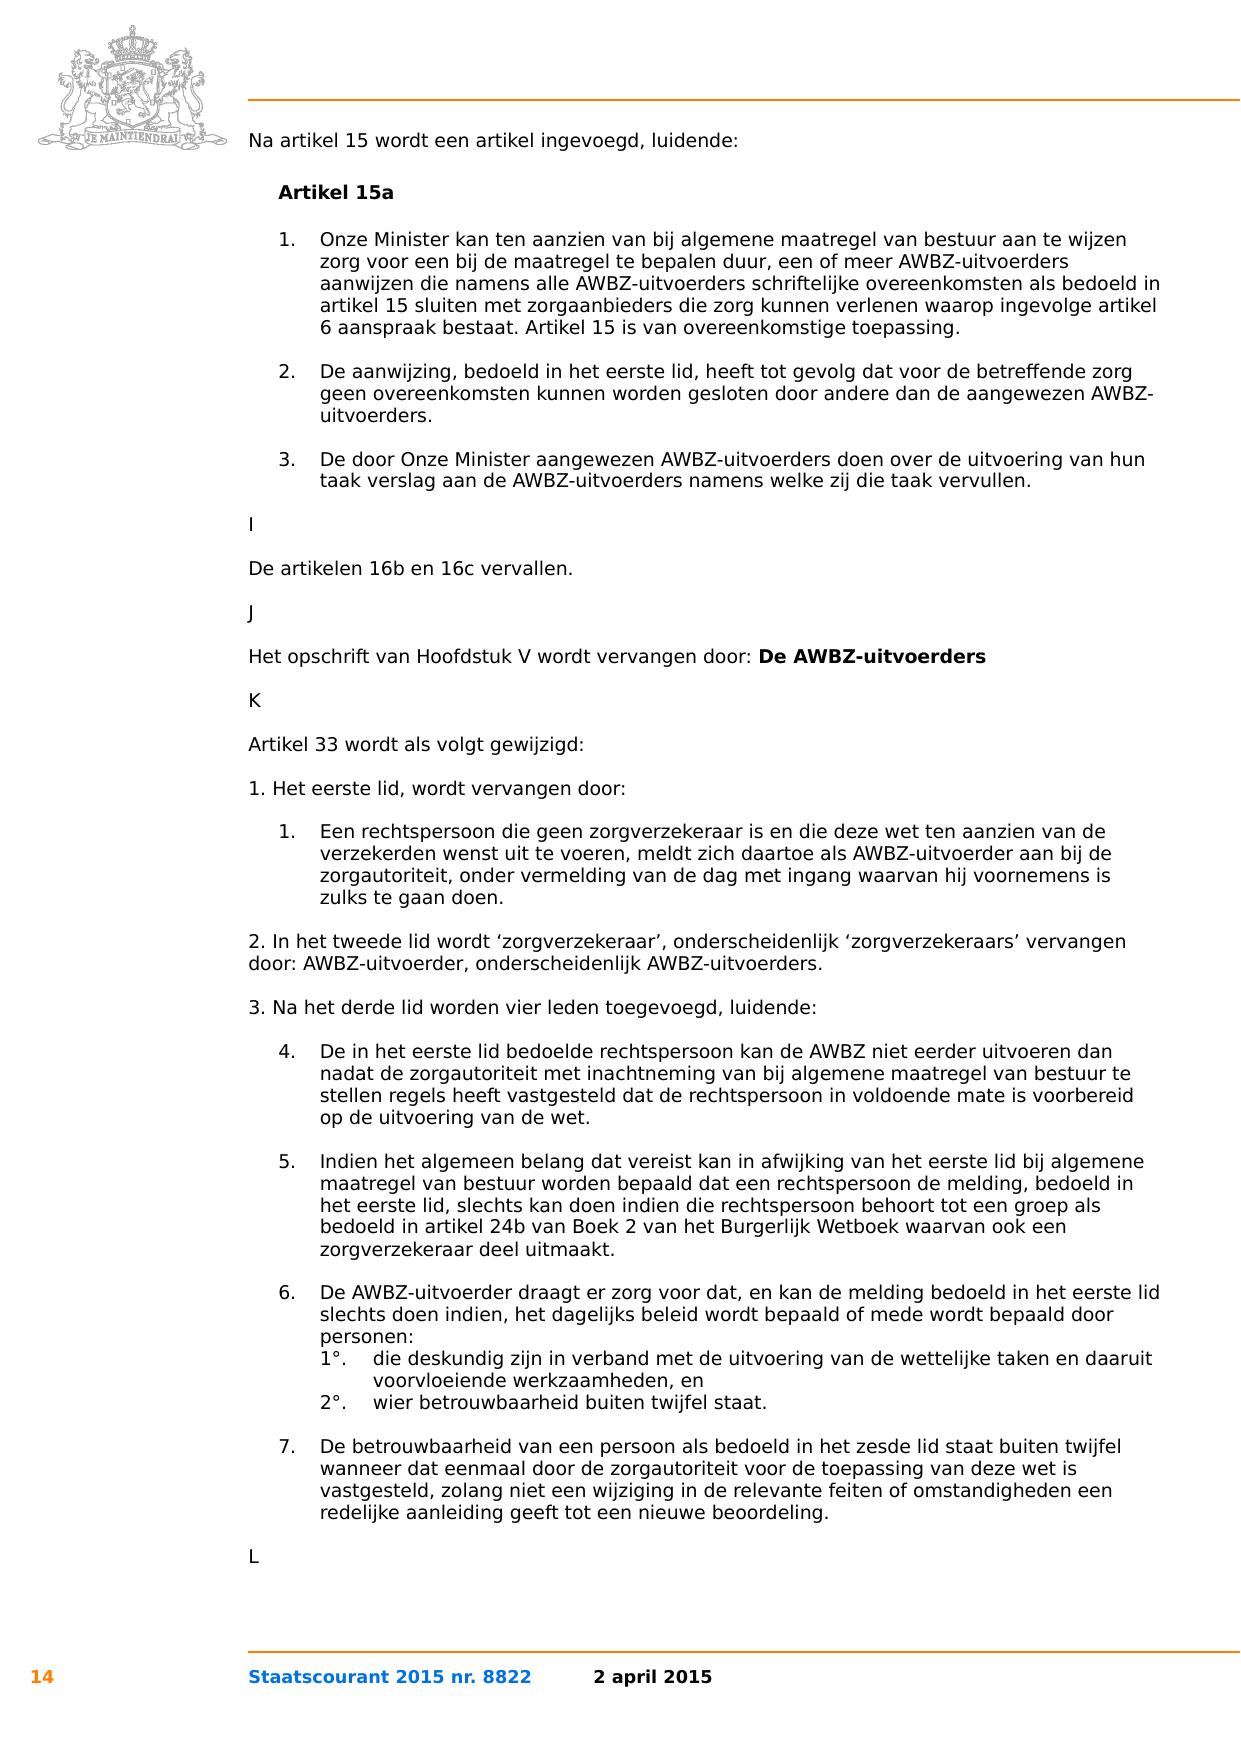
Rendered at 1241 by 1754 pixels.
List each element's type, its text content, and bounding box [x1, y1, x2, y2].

text Na artikel 15 wordt een artikel ingevoegd, luidende: [248, 130, 1163, 152]
text 2°. wier betrouwbaarheid buiten twijfel staat. [319, 1392, 1163, 1414]
picture [38, 25, 227, 150]
text J [248, 602, 1163, 624]
text 1. Onze Minister kan ten aanzien van bij algemene maatregel van bestuur aan te wijzen zorg voor een bij de maatregel te bepalen duur, een of meer AWBZ-uitvoerders aanwijzen die namens alle AWBZ-uitvoerders schriftelijke overeenkomsten als bedoeld in artikel 15 sluiten met zorgaanbieders die zorg kunnen verlenen waarop ingevolge artikel 6 aanspraak bestaat. Artikel 15 is van overeenkomstige toepassing. [278, 229, 1163, 339]
text 5. Indien het algemeen belang dat vereist kan in afwijking van het eerste lid bij algemene maatregel van bestuur worden bepaald dat een rechtspersoon de melding, bedoeld in het eerste lid, slechts kan doen indien die rechtspersoon behoort tot een groep als bedoeld in artikel 24b van Boek 2 van het Burgerlijk Wetboek waarvan ook een zorgverzekeraar deel uitmaakt. [278, 1151, 1163, 1260]
text I [248, 514, 1163, 536]
text 2. In het tweede lid wordt ‘zorgverzekeraar’, onderscheidenlijk ‘zorgverzekeraars’ vervangen door: AWBZ-uitvoerder, onderscheidenlijk AWBZ-uitvoerders. [248, 931, 1163, 975]
text 1°. die deskundig zijn in verband met de uitvoering van de wettelijke taken en daaruit voorvloeiende werkzaamheden, en [319, 1348, 1163, 1392]
text 3. De door Onze Minister aangewezen AWBZ-uitvoerders doen over de uitvoering van hun taak verslag aan de AWBZ-uitvoerders namens welke zij die taak vervullen. [278, 448, 1163, 492]
text 1. Een rechtspersoon die geen zorgverzekeraar is en die deze wet ten aanzien van de verzekerden wenst uit te voeren, meldt zich daartoe als AWBZ-uitvoerder aan bij de zorgautoriteit, onder vermelding van de dag met ingang waarvan hij voornemens is zulks te gaan doen. [278, 821, 1163, 909]
text 1. Het eerste lid, wordt vervangen door: [248, 777, 1163, 799]
subtitle Artikel 15a [278, 182, 1163, 204]
text Artikel 33 wordt als volgt gewijzigd: [248, 733, 1163, 756]
text 6. De AWBZ-uitvoerder draagt er zorg voor dat, en kan de melding bedoeld in het eerste lid slechts doen indien, het dagelijks beleid wordt bepaald of mede wordt bepaald door personen: [278, 1282, 1163, 1348]
text 2. De aanwijzing, bedoeld in het eerste lid, heeft tot gevolg dat voor de betreffende zorg geen overeenkomsten kunnen worden gesloten door andere dan de aangewezen AWBZ-uitvoerders. [278, 361, 1163, 427]
text Het opschrift van Hoofdstuk V wordt vervangen door: De AWBZ-uitvoerders [248, 646, 1163, 668]
text De artikelen 16b en 16c vervallen. [248, 558, 1163, 580]
text 7. De betrouwbaarheid van een persoon als bedoeld in het zesde lid staat buiten twijfel wanneer dat eenmaal door de zorgautoriteit voor de toepassing van deze wet is vastgesteld, zolang niet een wijziging in de relevante feiten of omstandigheden een redelijke aanleiding geeft tot een nieuwe beoordeling. [278, 1436, 1163, 1524]
text 3. Na het derde lid worden vier leden toegevoegd, luidende: [248, 997, 1163, 1019]
text 4. De in het eerste lid bedoelde rechtspersoon kan de AWBZ niet eerder uitvoeren dan nadat de zorgautoriteit met inachtneming van bij algemene maatregel van bestuur te stellen regels heeft vastgesteld dat de rechtspersoon in voldoende mate is voorbereid op de uitvoering van de wet. [278, 1041, 1163, 1129]
text K [248, 690, 1163, 712]
text L [248, 1546, 1163, 1568]
